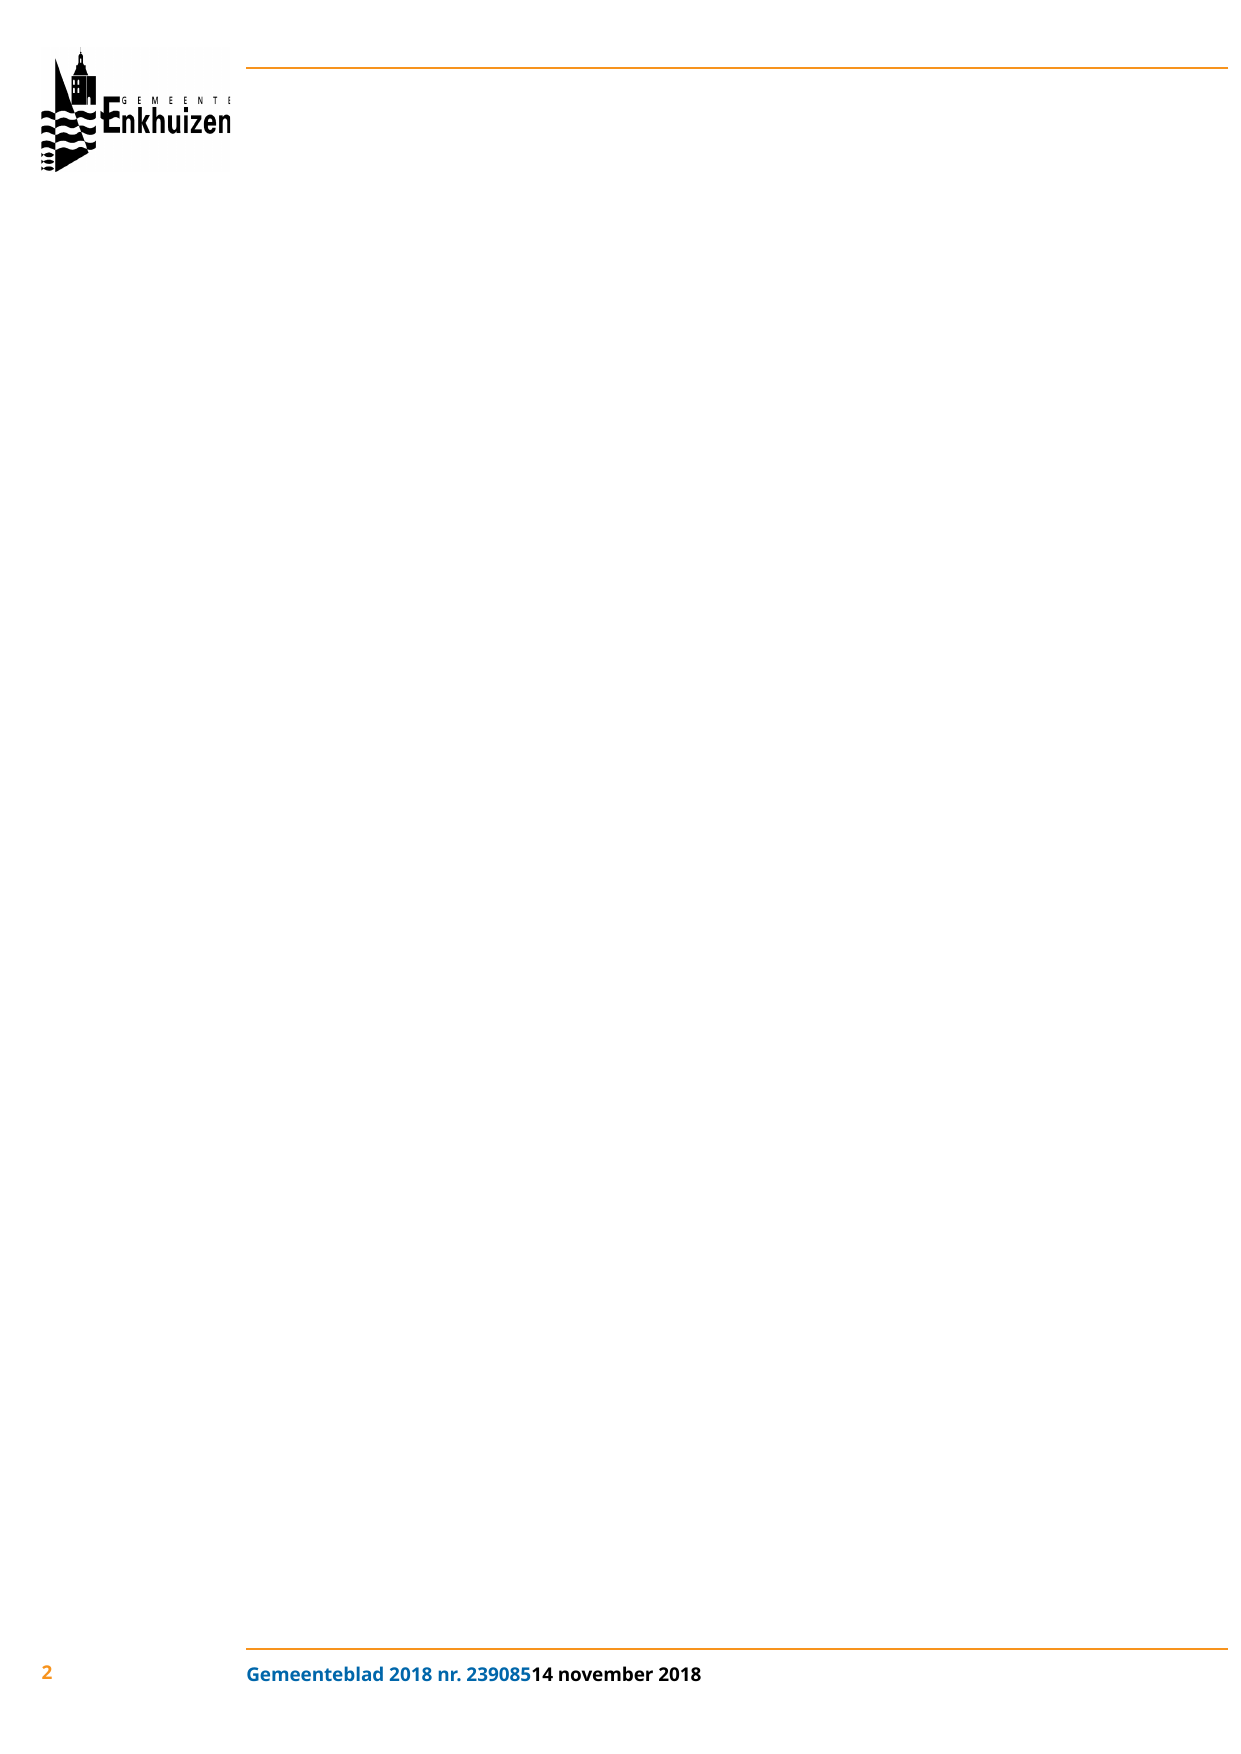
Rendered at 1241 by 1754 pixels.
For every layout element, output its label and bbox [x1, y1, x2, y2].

picture [41, 47, 231, 172]
